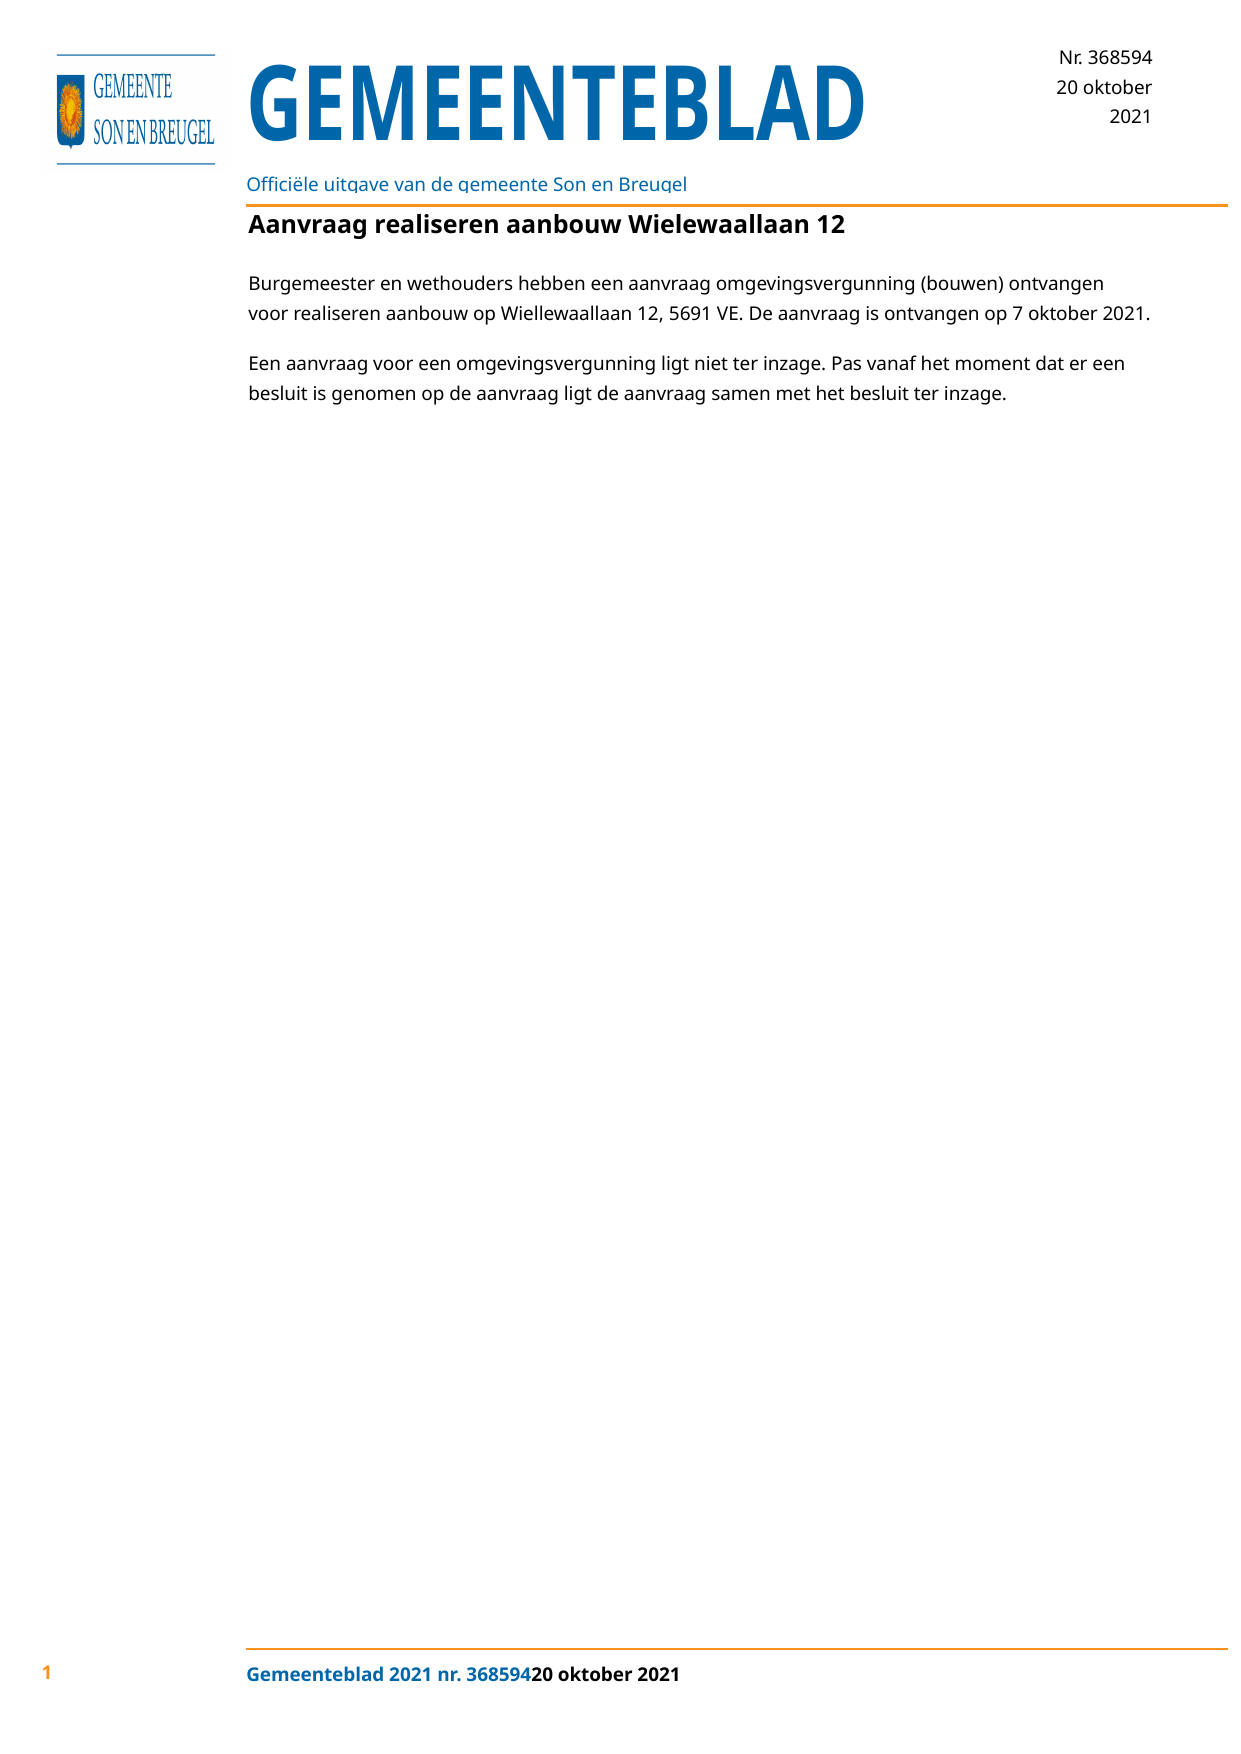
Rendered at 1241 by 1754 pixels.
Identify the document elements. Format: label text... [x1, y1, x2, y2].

text Burgemeester en wethouders hebben een aanvraag omgevingsvergunning (bouwen) ontvangen voor realiseren aanbouw op Wiellewaallaan 12, 5691 VE. De aanvraag is ontvangen op 7 oktober 2021. [248, 270, 1152, 326]
text Aanvraag realiseren aanbouw Wielewaallaan 12 [248, 207, 1152, 241]
picture [41, 47, 231, 172]
text Een aanvraag voor een omgevingsvergunning ligt niet ter inzage. Pas vanaf het moment dat er een besluit is genomen op de aanvraag ligt de aanvraag samen met het besluit ter inzage. [248, 350, 1152, 406]
